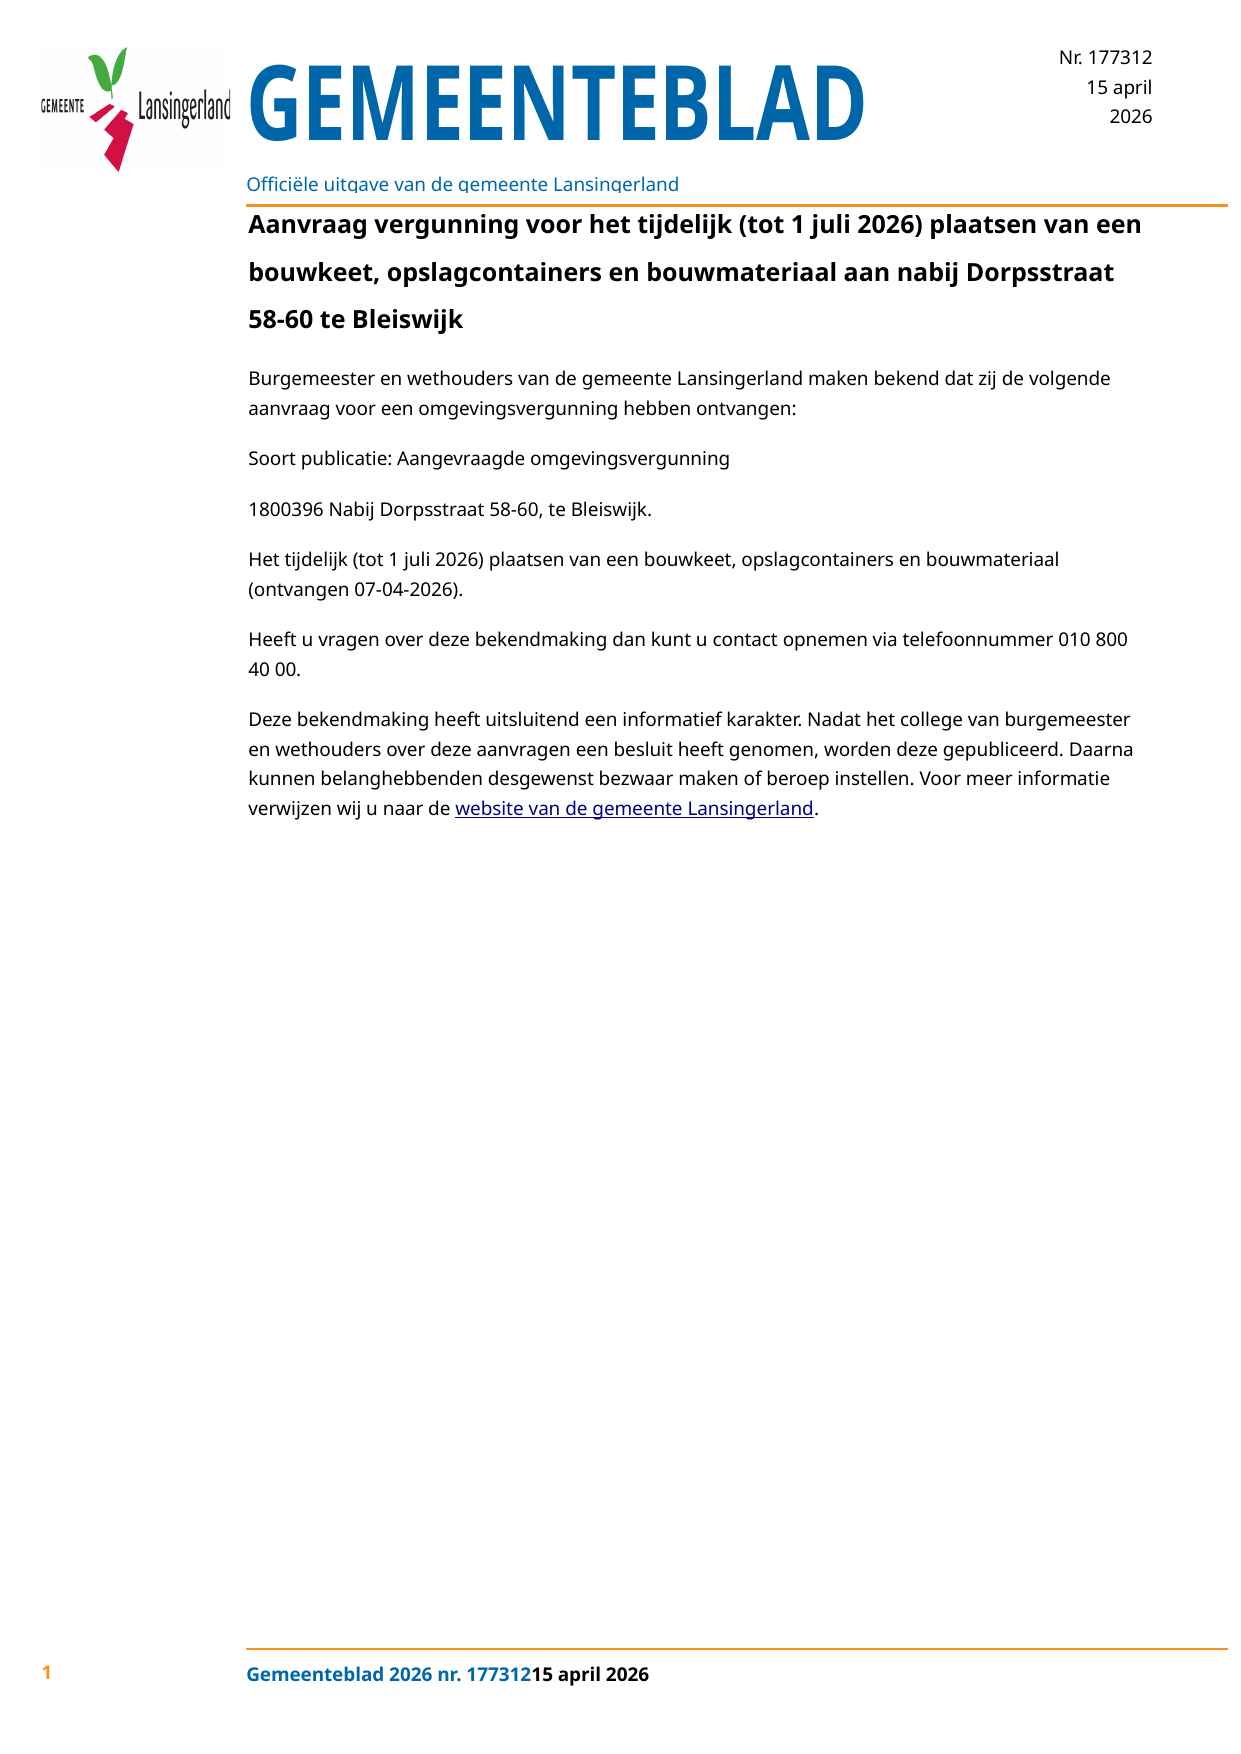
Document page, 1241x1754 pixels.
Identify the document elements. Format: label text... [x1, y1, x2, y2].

text 1800396 Nabij Dorpsstraat 58-60, te Bleiswijk. [248, 496, 1152, 522]
text Soort publicatie: Aangevraagde omgevingsvergunning [248, 446, 1152, 471]
text Het tijdelijk (tot 1 juli 2026) plaatsen van een bouwkeet, opslagcontainers en bouwmateriaal (ontvangen 07-04-2026). [248, 546, 1152, 602]
text Heeft u vragen over deze bekendmaking dan kunt u contact opnemen via telefoonnummer 010 800 40 00. [248, 626, 1152, 682]
picture [41, 47, 231, 172]
text Aanvraag vergunning voor het tijdelijk (tot 1 juli 2026) plaatsen van een bouwkeet, opslagcontainers en bouwmateriaal aan nabij Dorpsstraat 58-60 te Bleiswijk [248, 207, 1152, 336]
text Deze bekendmaking heeft uitsluitend een informatief karakter. Nadat het college van burgemeester en wethouders over deze aanvragen een besluit heeft genomen, worden deze gepubliceerd. Daarna kunnen belanghebbenden desgewenst bezwaar maken of beroep instellen. Voor meer informatie verwijzen wij u naar de website van de gemeente Lansingerland. [248, 706, 1152, 821]
text Burgemeester en wethouders van de gemeente Lansingerland maken bekend dat zij de volgende aanvraag voor een omgevingsvergunning hebben ontvangen: [248, 366, 1152, 421]
